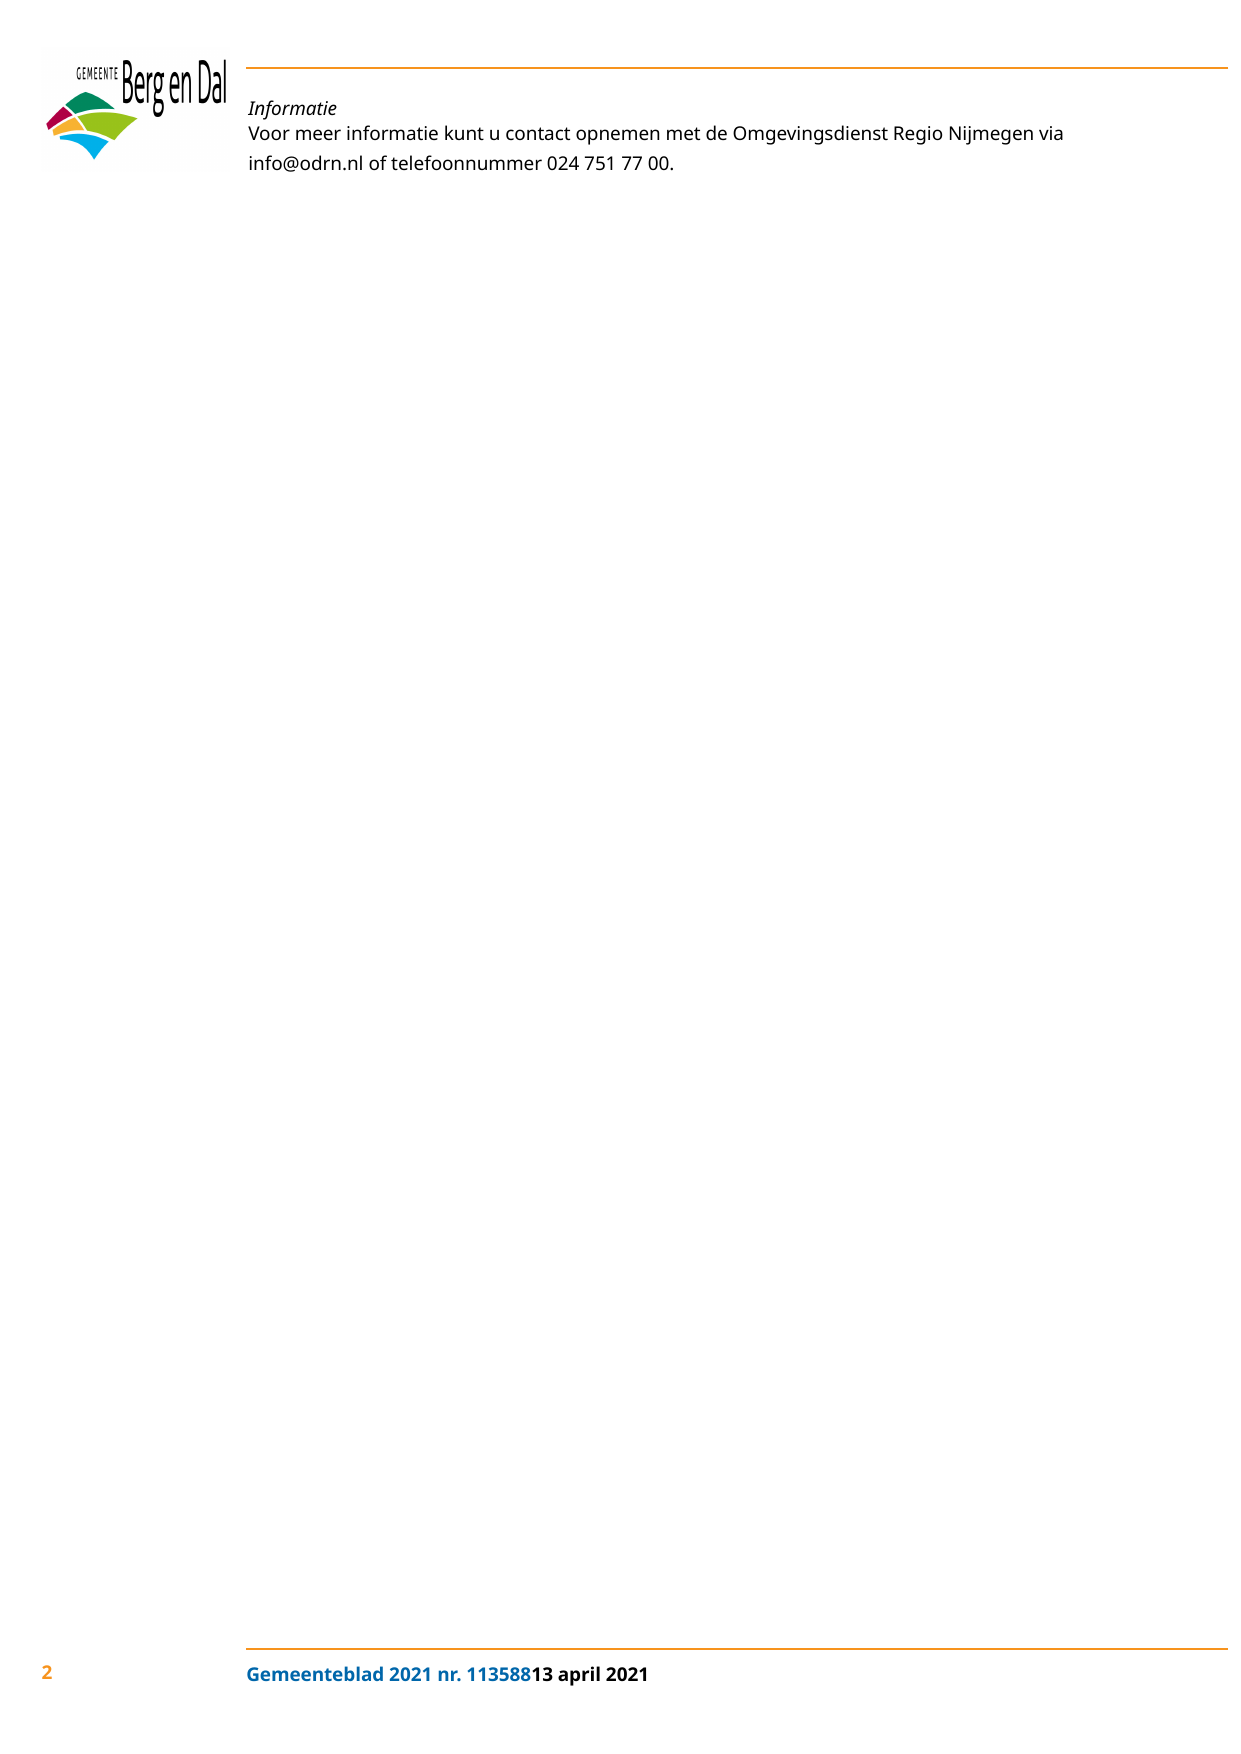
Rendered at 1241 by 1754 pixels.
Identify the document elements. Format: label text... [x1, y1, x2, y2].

text Voor meer informatie kunt u contact opnemen met de Omgevingsdienst Regio Nijmegen via info@odrn.nl of telefoonnummer 024 751 77 00. [248, 121, 1152, 176]
text Informatie [248, 95, 1152, 121]
picture [41, 47, 231, 172]
